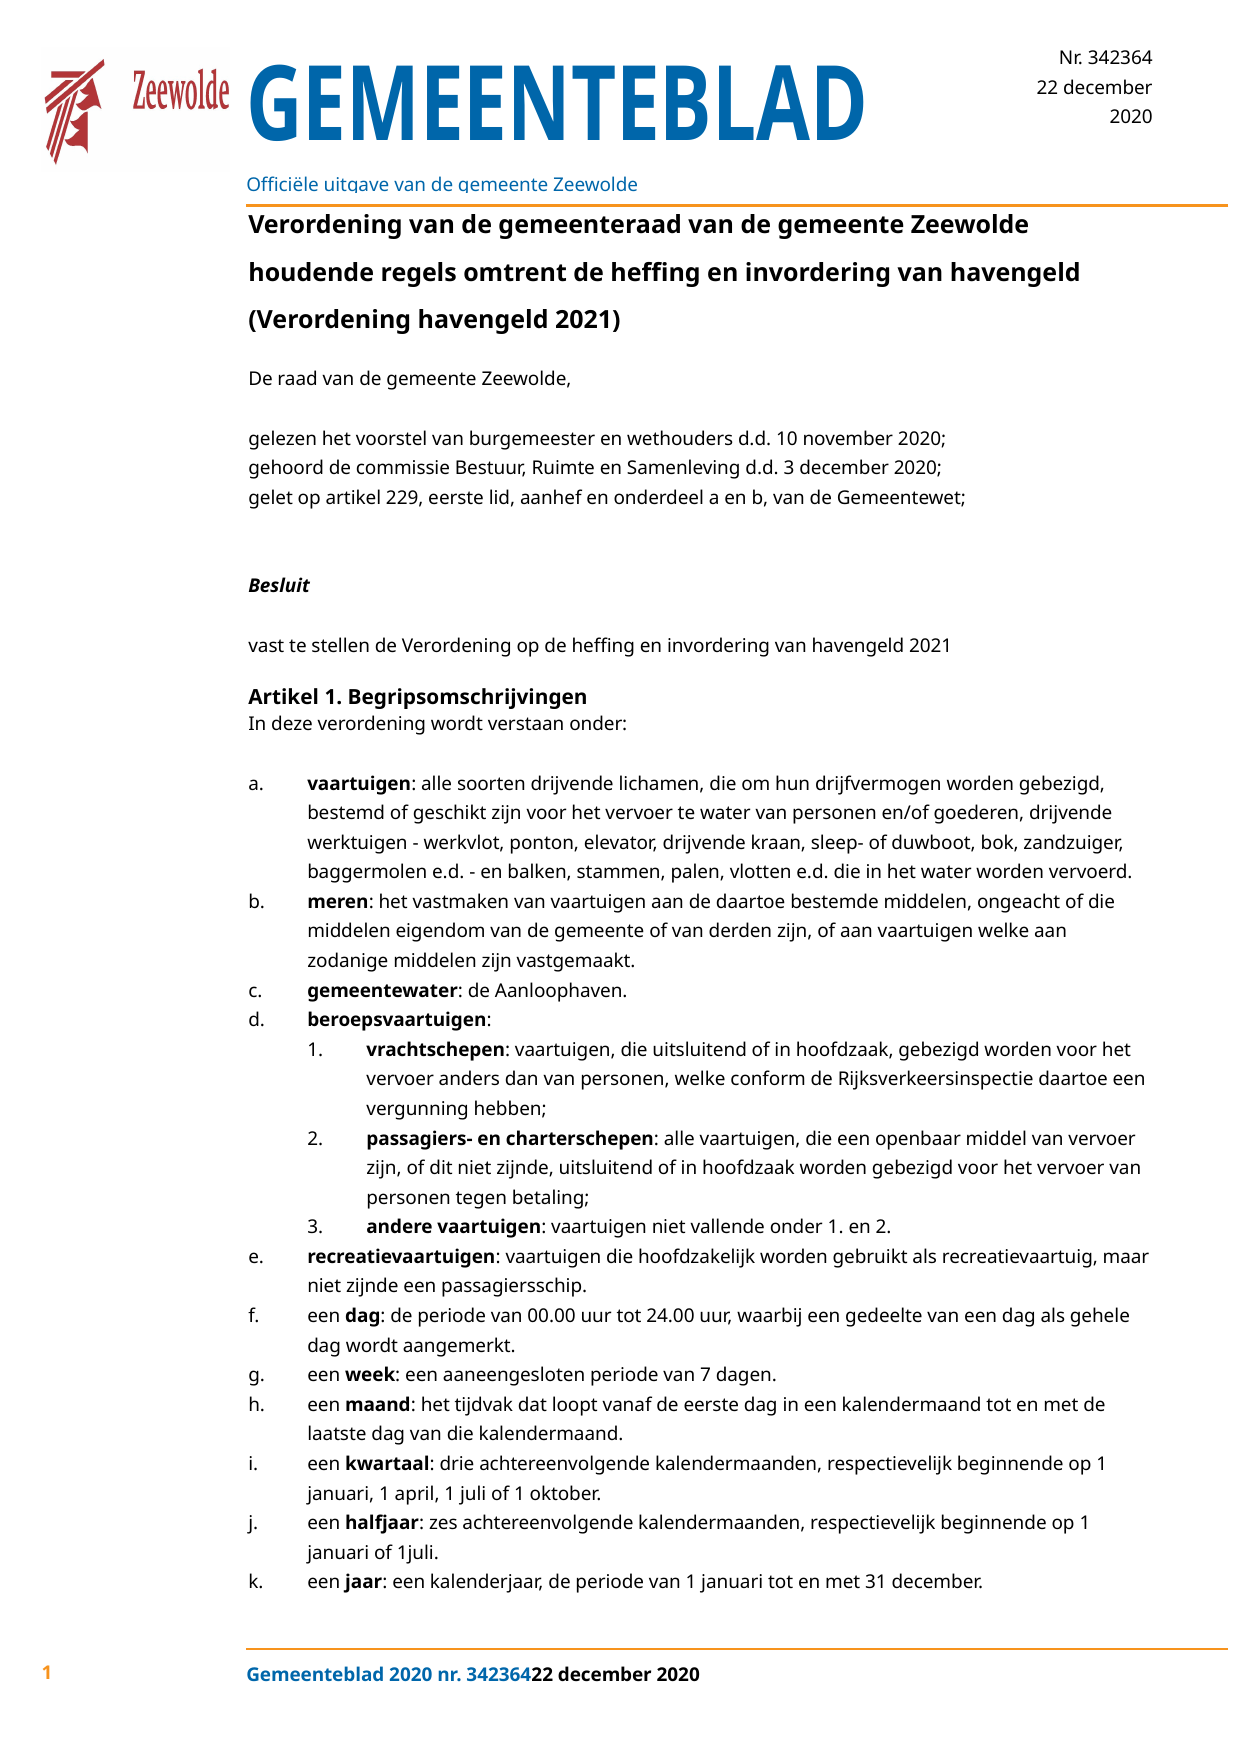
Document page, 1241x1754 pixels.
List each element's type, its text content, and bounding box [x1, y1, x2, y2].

list passagiers- en charterschepen: alle vaartuigen, die een openbaar middel van vervoer zijn, of dit niet zijnde, uitsluitend of in hoofdzaak worden gebezigd voor het vervoer van personen tegen betaling; [307, 1125, 1152, 1210]
list vaartuigen: alle soorten drijvende lichamen, die om hun drijfvermogen worden gebezigd, bestemd of geschikt zijn voor het vervoer te water van personen en/of goederen, drijvende werktuigen - werkvlot, ponton, elevator, drijvende kraan, sleep- of duwboot, bok, zandzuiger, baggermolen e.d. - en balken, stammen, palen, vlotten e.d. die in het water worden vervoerd. [248, 770, 1152, 884]
picture [41, 47, 231, 172]
text Verordening van de gemeenteraad van de gemeente Zeewolde houdende regels omtrent de heffing en invordering van havengeld (Verordening havengeld 2021) [248, 207, 1152, 336]
text De raad van de gemeente Zeewolde, [248, 366, 1152, 391]
text gehoord de commissie Bestuur, Ruimte en Samenleving d.d. 3 december 2020; [248, 454, 1152, 480]
text In deze verordening wordt verstaan onder: [248, 711, 1152, 736]
list een week: een aaneengesloten periode van 7 dagen. [248, 1361, 1152, 1387]
list meren: het vastmaken van vaartuigen aan de daartoe bestemde middelen, ongeacht of die middelen eigendom van de gemeente of van derden zijn, of aan vaartuigen welke aan zodanige middelen zijn vastgemaakt. [248, 888, 1152, 973]
list een dag: de periode van 00.00 uur tot 24.00 uur, waarbij een gedeelte van een dag als gehele dag wordt aangemerkt. [248, 1302, 1152, 1358]
text vast te stellen de Verordening op de heffing en invordering van havengeld 2021 [248, 632, 1152, 657]
list een halfjaar: zes achtereenvolgende kalendermaanden, respectievelijk beginnende op 1 januari of 1juli. [248, 1509, 1152, 1565]
list een kwartaal: drie achtereenvolgende kalendermaanden, respectievelijk beginnende op 1 januari, 1 april, 1 juli of 1 oktober. [248, 1450, 1152, 1506]
list een maand: het tijdvak dat loopt vanaf de eerste dag in een kalendermaand tot en met de laatste dag van die kalendermaand. [248, 1391, 1152, 1446]
list gemeentewater: de Aanloophaven. [248, 977, 1152, 1003]
text Besluit [248, 573, 1152, 598]
text gelet op artikel 229, eerste lid, aanhef en onderdeel a en b, van de Gemeentewet; [248, 484, 1152, 509]
list een jaar: een kalenderjaar, de periode van 1 januari tot en met 31 december. [248, 1568, 1152, 1594]
list beroepsvaartuigen: [248, 1006, 1152, 1032]
text Artikel 1. Begripsomschrijvingen [248, 682, 1152, 711]
text gelezen het voorstel van burgemeester en wethouders d.d. 10 november 2020; [248, 425, 1152, 450]
list andere vaartuigen: vaartuigen niet vallende onder 1. en 2. [307, 1213, 1152, 1239]
list vrachtschepen: vaartuigen, die uitsluitend of in hoofdzaak, gebezigd worden voor het vervoer anders dan van personen, welke conform de Rijksverkeersinspectie daartoe een vergunning hebben; [307, 1036, 1152, 1121]
list recreatievaartuigen: vaartuigen die hoofdzakelijk worden gebruikt als recreatievaartuig, maar niet zijnde een passagiersschip. [248, 1243, 1152, 1298]
